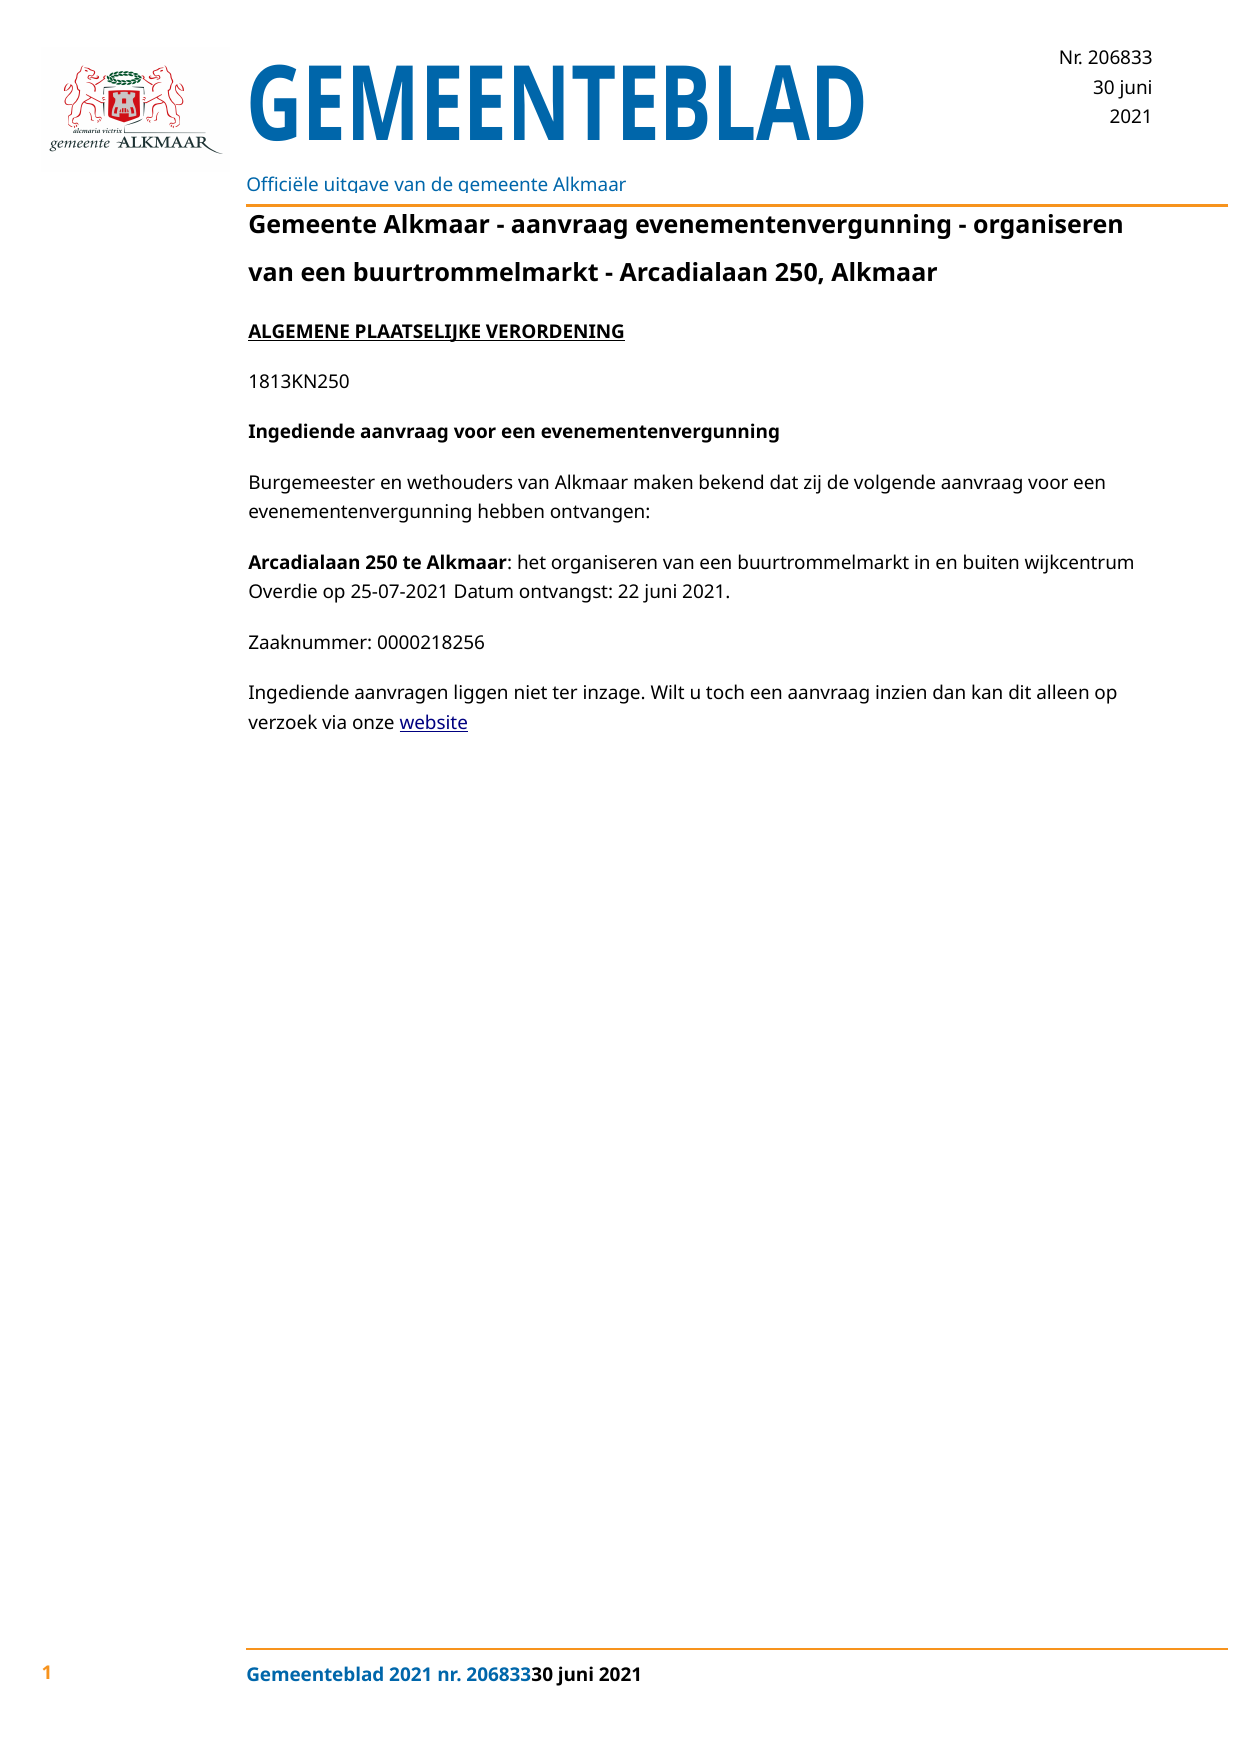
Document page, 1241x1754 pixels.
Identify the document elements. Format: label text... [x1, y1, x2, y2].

text Ingediende aanvraag voor een evenementenvergunning [248, 419, 1152, 444]
text Zaaknummer: 0000218256 [248, 629, 1152, 655]
text Burgemeester en wethouders van Alkmaar maken bekend dat zij de volgende aanvraag voor een evenementenvergunning hebben ontvangen: [248, 469, 1152, 524]
text Arcadialaan 250 te Alkmaar: het organiseren van een buurtrommelmarkt in en buiten wijkcentrum Overdie op 25-07-2021 Datum ontvangst: 22 juni 2021. [248, 549, 1152, 604]
text Ingediende aanvragen liggen niet ter inzage. Wilt u toch een aanvraag inzien dan kan dit alleen op verzoek via onze website [248, 679, 1152, 735]
text 1813KN250 [248, 368, 1152, 394]
picture [41, 47, 231, 172]
text ALGEMENE PLAATSELIJKE VERORDENING [248, 318, 1152, 344]
text Gemeente Alkmaar - aanvraag evenementenvergunning - organiseren van een buurtrommelmarkt - Arcadialaan 250, Alkmaar [248, 207, 1152, 288]
